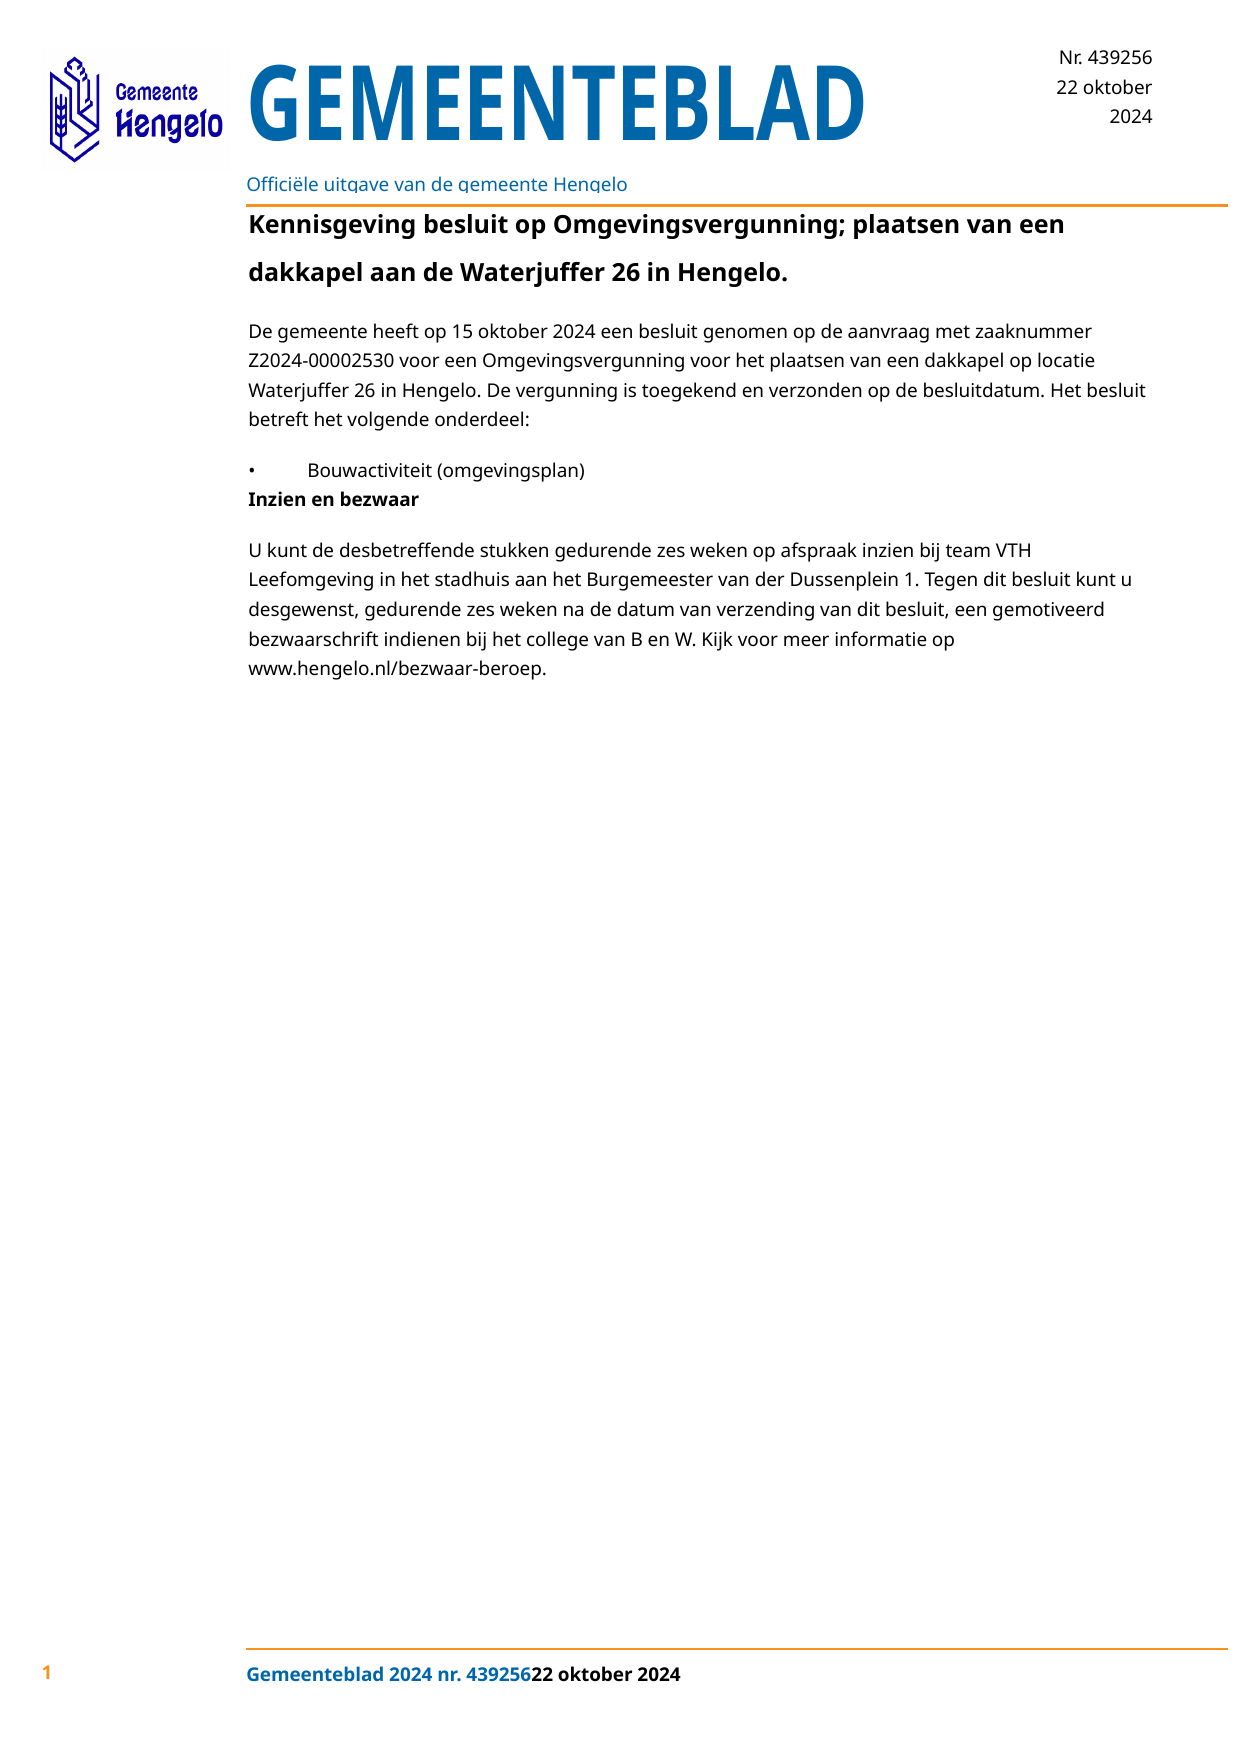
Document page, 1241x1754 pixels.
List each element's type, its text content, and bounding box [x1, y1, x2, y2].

text U kunt de desbetreffende stukken gedurende zes weken op afspraak inzien bij team VTH Leefomgeving in het stadhuis aan het Burgemeester van der Dussenplein 1. Tegen dit besluit kunt u desgewenst, gedurende zes weken na de datum van verzending van dit besluit, een gemotiveerd bezwaarschrift indienen bij het college van B en W. Kijk voor meer informatie op www.hengelo.nl/bezwaar-beroep. [248, 537, 1152, 681]
list Bouwactiviteit (omgevingsplan) [248, 457, 1152, 483]
text Kennisgeving besluit op Omgevingsvergunning; plaatsen van een dakkapel aan de Waterjuffer 26 in Hengelo. [248, 207, 1152, 288]
text De gemeente heeft op 15 oktober 2024 een besluit genomen op de aanvraag met zaaknummer Z2024-00002530 voor een Omgevingsvergunning voor het plaatsen van een dakkapel op locatie Waterjuffer 26 in Hengelo. De vergunning is toegekend en verzonden op de besluitdatum. Het besluit betreft het volgende onderdeel: [248, 318, 1152, 432]
text Inzien en bezwaar [248, 487, 1152, 512]
picture [41, 47, 231, 172]
